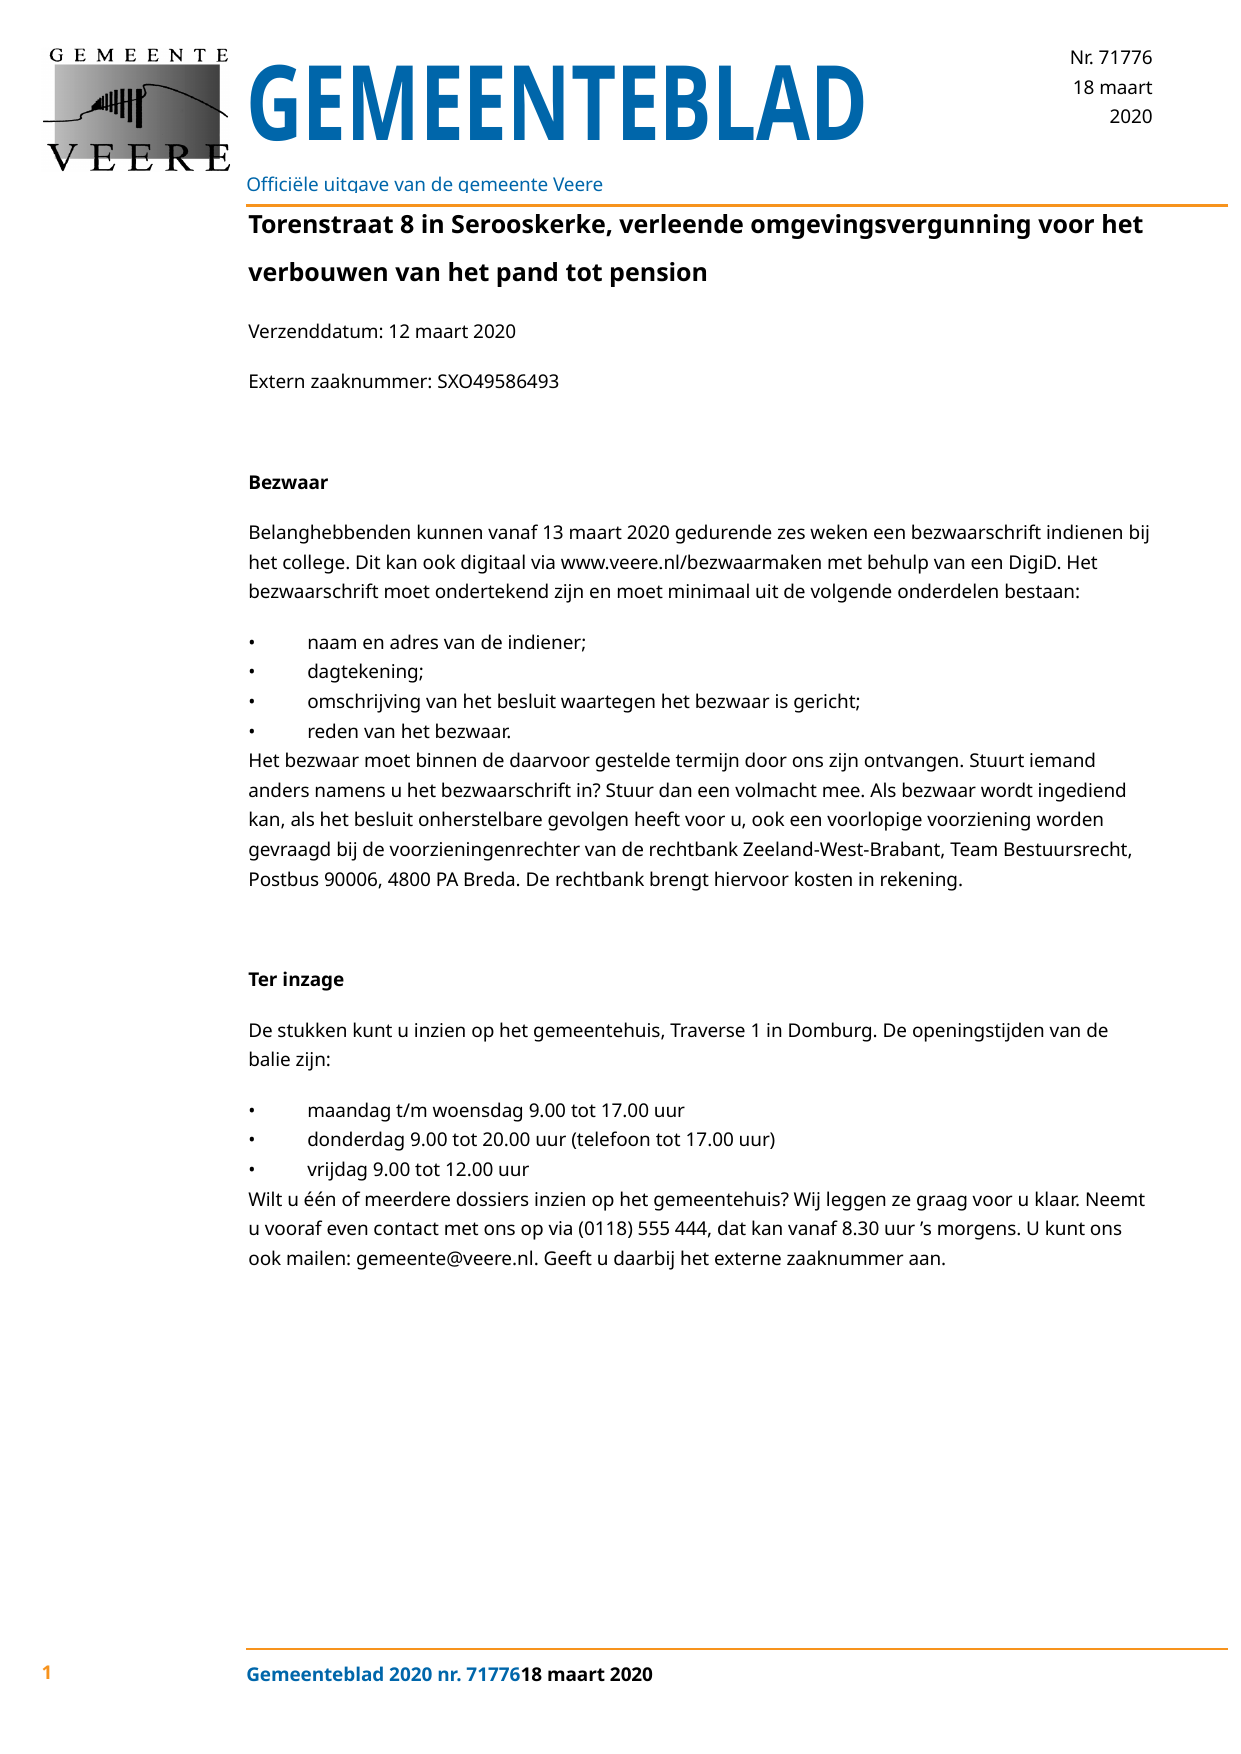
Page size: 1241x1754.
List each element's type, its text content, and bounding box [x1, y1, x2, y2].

text Ter inzage [248, 967, 1152, 992]
list vrijdag 9.00 tot 12.00 uur [248, 1156, 1152, 1182]
text Extern zaaknummer: SXO49586493 [248, 368, 1152, 394]
text Belanghebbenden kunnen vanaf 13 maart 2020 gedurende zes weken een bezwaarschrift indienen bij het college. Dit kan ook digitaal via www.veere.nl/bezwaarmaken met behulp van een DigiD. Het bezwaarschrift moet ondertekend zijn en moet minimaal uit de volgende onderdelen bestaan: [248, 519, 1152, 604]
text Wilt u één of meerdere dossiers inzien op het gemeentehuis? Wij leggen ze graag voor u klaar. Neemt u vooraf even contact met ons op via (0118) 555 444, dat kan vanaf 8.30 uur ’s morgens. U kunt ons ook mailen: gemeente@veere.nl. Geeft u daarbij het externe zaaknummer aan. [248, 1186, 1152, 1271]
list maandag t/m woensdag 9.00 tot 17.00 uur [248, 1097, 1152, 1123]
text Verzenddatum: 12 maart 2020 [248, 318, 1152, 344]
list dagtekening; [248, 659, 1152, 684]
picture [41, 47, 231, 172]
list reden van het bezwaar. [248, 718, 1152, 744]
list donderdag 9.00 tot 20.00 uur (telefoon tot 17.00 uur) [248, 1127, 1152, 1152]
text Het bezwaar moet binnen de daarvoor gestelde termijn door ons zijn ontvangen. Stuurt iemand anders namens u het bezwaarschrift in? Stuur dan een volmacht mee. Als bezwaar wordt ingediend kan, als het besluit onherstelbare gevolgen heeft voor u, ook een voorlopige voorziening worden gevraagd bij de voorzieningenrechter van de rechtbank Zeeland-West-Brabant, Team Bestuursrecht, Postbus 90006, 4800 PA Breda. De rechtbank brengt hiervoor kosten in rekening. [248, 747, 1152, 892]
list naam en adres van de indiener; [248, 629, 1152, 655]
list omschrijving van het besluit waartegen het bezwaar is gericht; [248, 688, 1152, 714]
text Torenstraat 8 in Serooskerke, verleende omgevingsvergunning voor het verbouwen van het pand tot pension [248, 207, 1152, 288]
text Bezwaar [248, 469, 1152, 495]
text De stukken kunt u inzien op het gemeentehuis, Traverse 1 in Domburg. De openingstijden van de balie zijn: [248, 1017, 1152, 1072]
